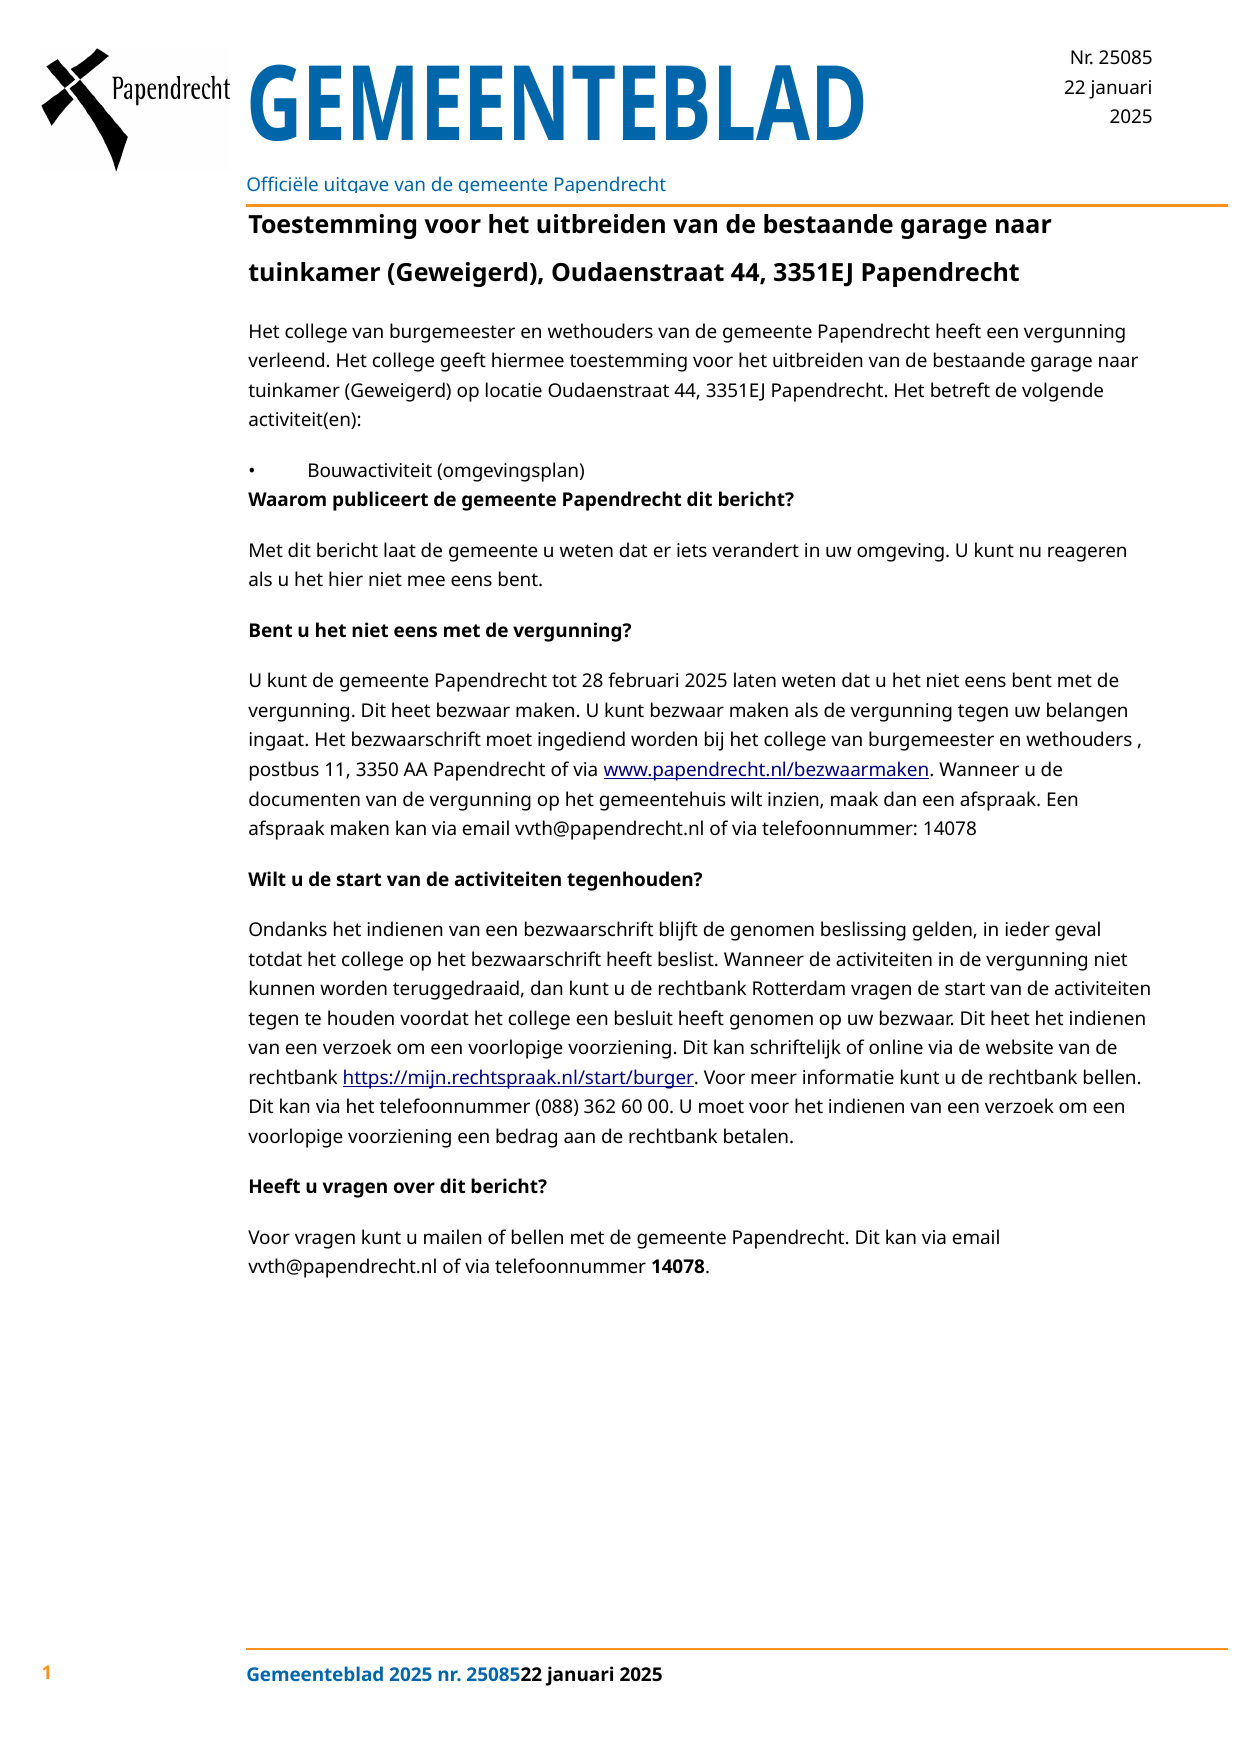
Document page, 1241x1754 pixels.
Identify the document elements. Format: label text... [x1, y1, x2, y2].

text Wilt u de start van de activiteiten tegenhouden? [248, 866, 1152, 892]
picture [41, 47, 231, 172]
list Bouwactiviteit (omgevingsplan) [248, 457, 1152, 483]
text Ondanks het indienen van een bezwaarschrift blijft de genomen beslissing gelden, in ieder geval totdat het college op het bezwaarschrift heeft beslist. Wanneer de activiteiten in de vergunning niet kunnen worden teruggedraaid, dan kunt u de rechtbank Rotterdam vragen de start van de activiteiten tegen te houden voordat het college een besluit heeft genomen op uw bezwaar. Dit heet het indienen van een verzoek om een voorlopige voorziening. Dit kan schriftelijk of online via de website van de rechtbank https://mijn.rechtspraak.nl/start/burger. Voor meer informatie kunt u de rechtbank bellen. Dit kan via het telefoonnummer (088) 362 60 00. U moet voor het indienen van een verzoek om een voorlopige voorziening een bedrag aan de rechtbank betalen. [248, 916, 1152, 1149]
text Met dit bericht laat de gemeente u weten dat er iets verandert in uw omgeving. U kunt nu reageren als u het hier niet mee eens bent. [248, 537, 1152, 592]
text Heeft u vragen over dit bericht? [248, 1174, 1152, 1199]
text U kunt de gemeente Papendrecht tot 28 februari 2025 laten weten dat u het niet eens bent met de vergunning. Dit heet bezwaar maken. U kunt bezwaar maken als de vergunning tegen uw belangen ingaat. Het bezwaarschrift moet ingediend worden bij het college van burgemeester en wethouders , postbus 11, 3350 AA Papendrecht of via www.papendrecht.nl/bezwaarmaken. Wanneer u de documenten van de vergunning op het gemeentehuis wilt inzien, maak dan een afspraak. Een afspraak maken kan via email vvth@papendrecht.nl of via telefoonnummer: 14078 [248, 667, 1152, 841]
text Toestemming voor het uitbreiden van de bestaande garage naar tuinkamer (Geweigerd), Oudaenstraat 44, 3351EJ Papendrecht [248, 207, 1152, 288]
text Bent u het niet eens met de vergunning? [248, 617, 1152, 643]
text Het college van burgemeester en wethouders van de gemeente Papendrecht heeft een vergunning verleend. Het college geeft hiermee toestemming voor het uitbreiden van de bestaande garage naar tuinkamer (Geweigerd) op locatie Oudaenstraat 44, 3351EJ Papendrecht. Het betreft de volgende activiteit(en): [248, 318, 1152, 432]
text Waarom publiceert de gemeente Papendrecht dit bericht? [248, 487, 1152, 512]
text Voor vragen kunt u mailen of bellen met de gemeente Papendrecht. Dit kan via email vvth@papendrecht.nl of via telefoonnummer 14078. [248, 1224, 1152, 1279]
